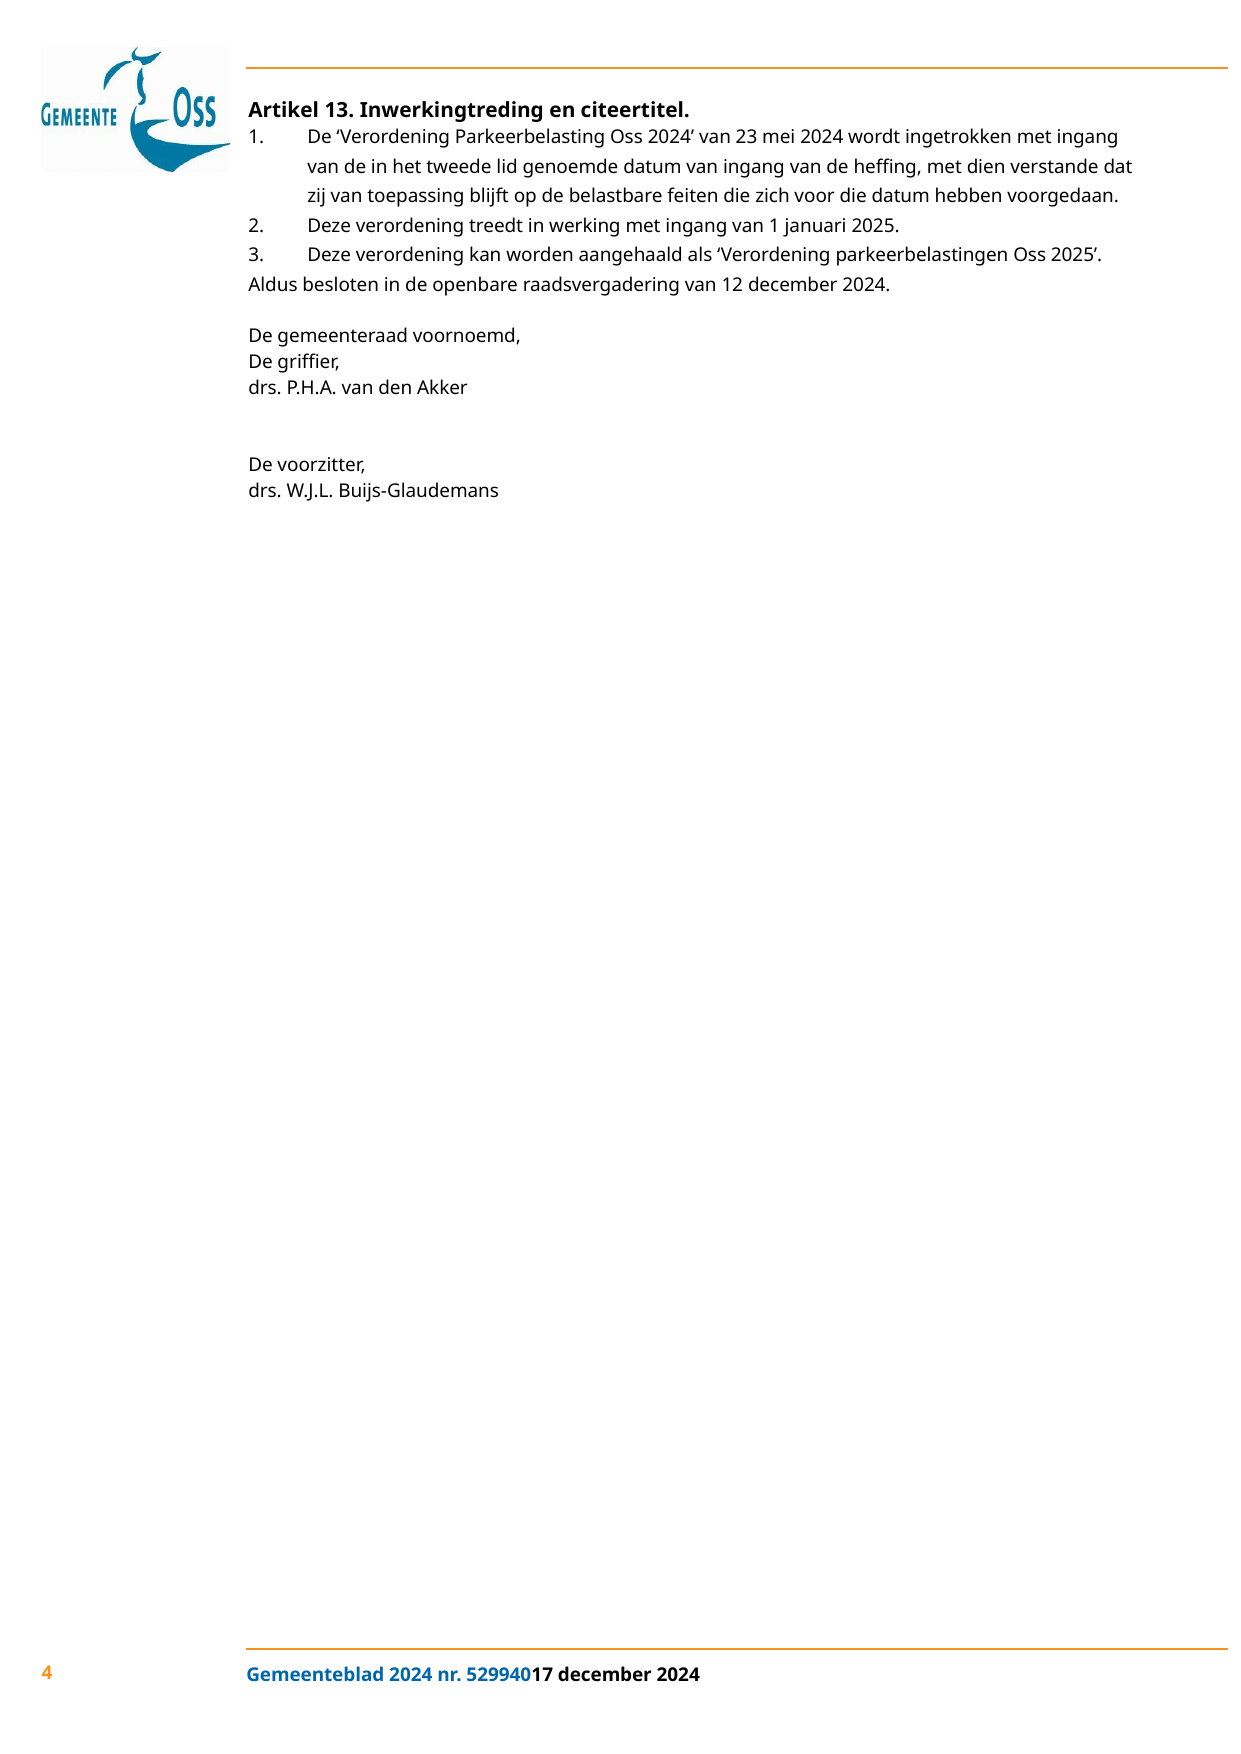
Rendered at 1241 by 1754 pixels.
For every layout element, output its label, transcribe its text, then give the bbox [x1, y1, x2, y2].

text De griffier, [248, 348, 1152, 374]
text De gemeenteraad voornoemd, [248, 323, 1152, 348]
list Deze verordening kan worden aangehaald als ‘Verordening parkeerbelastingen Oss 2025’. [248, 242, 1152, 267]
text Aldus besloten in de openbare raadsvergadering van 12 december 2024. [248, 271, 1152, 297]
text drs. W.J.L. Buijs-Glaudemans [248, 477, 1152, 503]
picture [41, 47, 231, 172]
list Deze verordening treedt in werking met ingang van 1 januari 2025. [248, 212, 1152, 238]
list De ‘Verordening Parkeerbelasting Oss 2024’ van 23 mei 2024 wordt ingetrokken met ingang van de in het tweede lid genoemde datum van ingang van de heffing, met dien verstande dat zij van toepassing blijft op de belastbare feiten die zich voor die datum hebben voorgedaan. [248, 123, 1152, 208]
text De voorzitter, [248, 451, 1152, 477]
text drs. P.H.A. van den Akker [248, 374, 1152, 400]
text Artikel 13. Inwerkingtreding en citeertitel. [248, 95, 1152, 123]
